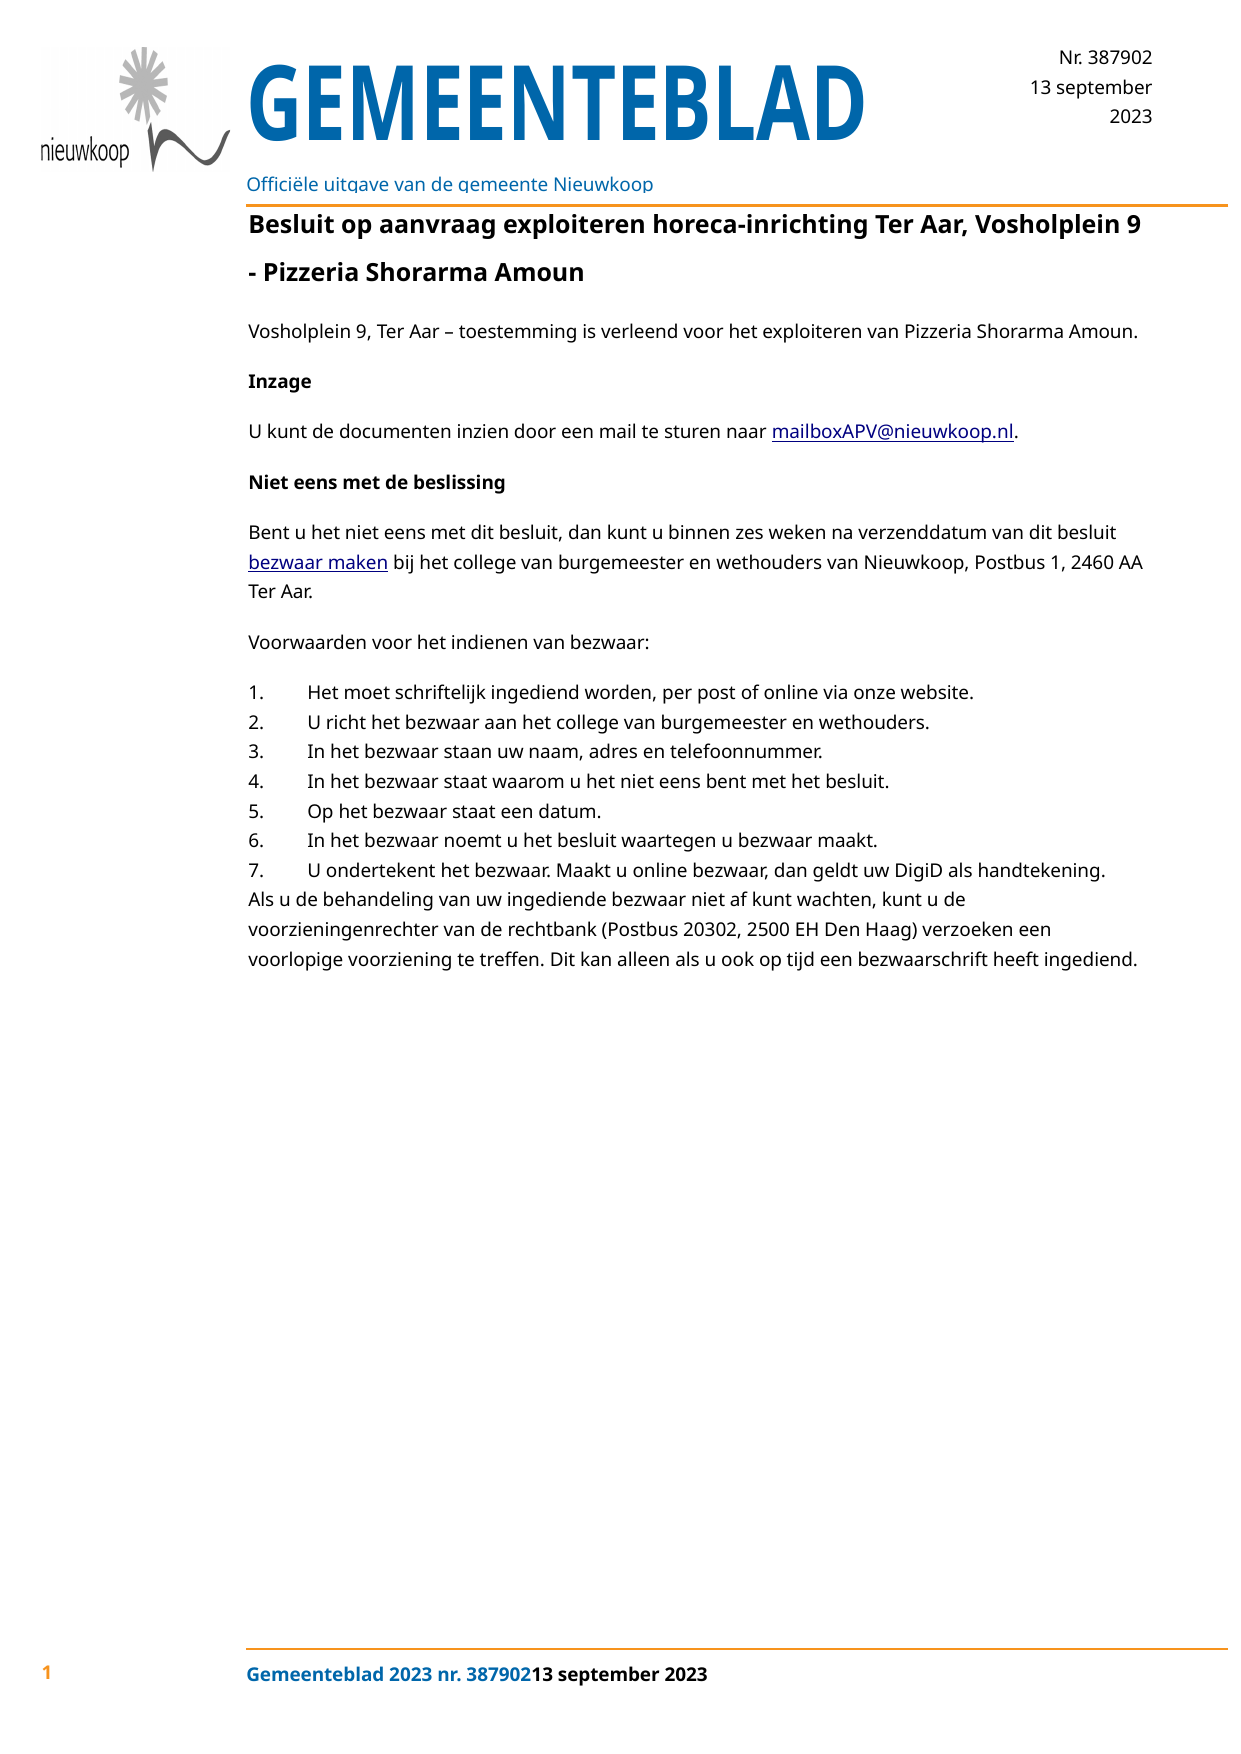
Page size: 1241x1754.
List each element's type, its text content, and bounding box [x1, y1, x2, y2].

text Vosholplein 9, Ter Aar – toestemming is verleend voor het exploiteren van Pizzeria Shorarma Amoun. [248, 318, 1152, 344]
text Besluit op aanvraag exploiteren horeca-inrichting Ter Aar, Vosholplein 9 - Pizzeria Shorarma Amoun [248, 207, 1152, 288]
picture [41, 47, 231, 172]
list U richt het bezwaar aan het college van burgemeester en wethouders. [248, 709, 1152, 735]
text Voorwaarden voor het indienen van bezwaar: [248, 629, 1152, 655]
text Als u de behandeling van uw ingediende bezwaar niet af kunt wachten, kunt u de voorzieningenrechter van de rechtbank (Postbus 20302, 2500 EH Den Haag) verzoeken een voorlopige voorziening te treffen. Dit kan alleen als u ook op tijd een bezwaarschrift heeft ingediend. [248, 887, 1152, 972]
list Het moet schriftelijk ingediend worden, per post of online via onze website. [248, 679, 1152, 705]
list In het bezwaar staan uw naam, adres en telefoonnummer. [248, 739, 1152, 764]
text Niet eens met de beslissing [248, 469, 1152, 495]
list In het bezwaar noemt u het besluit waartegen u bezwaar maakt. [248, 827, 1152, 853]
text Bent u het niet eens met dit besluit, dan kunt u binnen zes weken na verzenddatum van dit besluit bezwaar maken bij het college van burgemeester en wethouders van Nieuwkoop, Postbus 1, 2460 AA Ter Aar. [248, 519, 1152, 604]
list U ondertekent het bezwaar. Maakt u online bezwaar, dan geldt uw DigiD als handtekening. [248, 857, 1152, 883]
list In het bezwaar staat waarom u het niet eens bent met het besluit. [248, 768, 1152, 794]
text Inzage [248, 368, 1152, 394]
text U kunt de documenten inzien door een mail te sturen naar mailboxAPV@nieuwkoop.nl. [248, 419, 1152, 444]
list Op het bezwaar staat een datum. [248, 798, 1152, 824]
